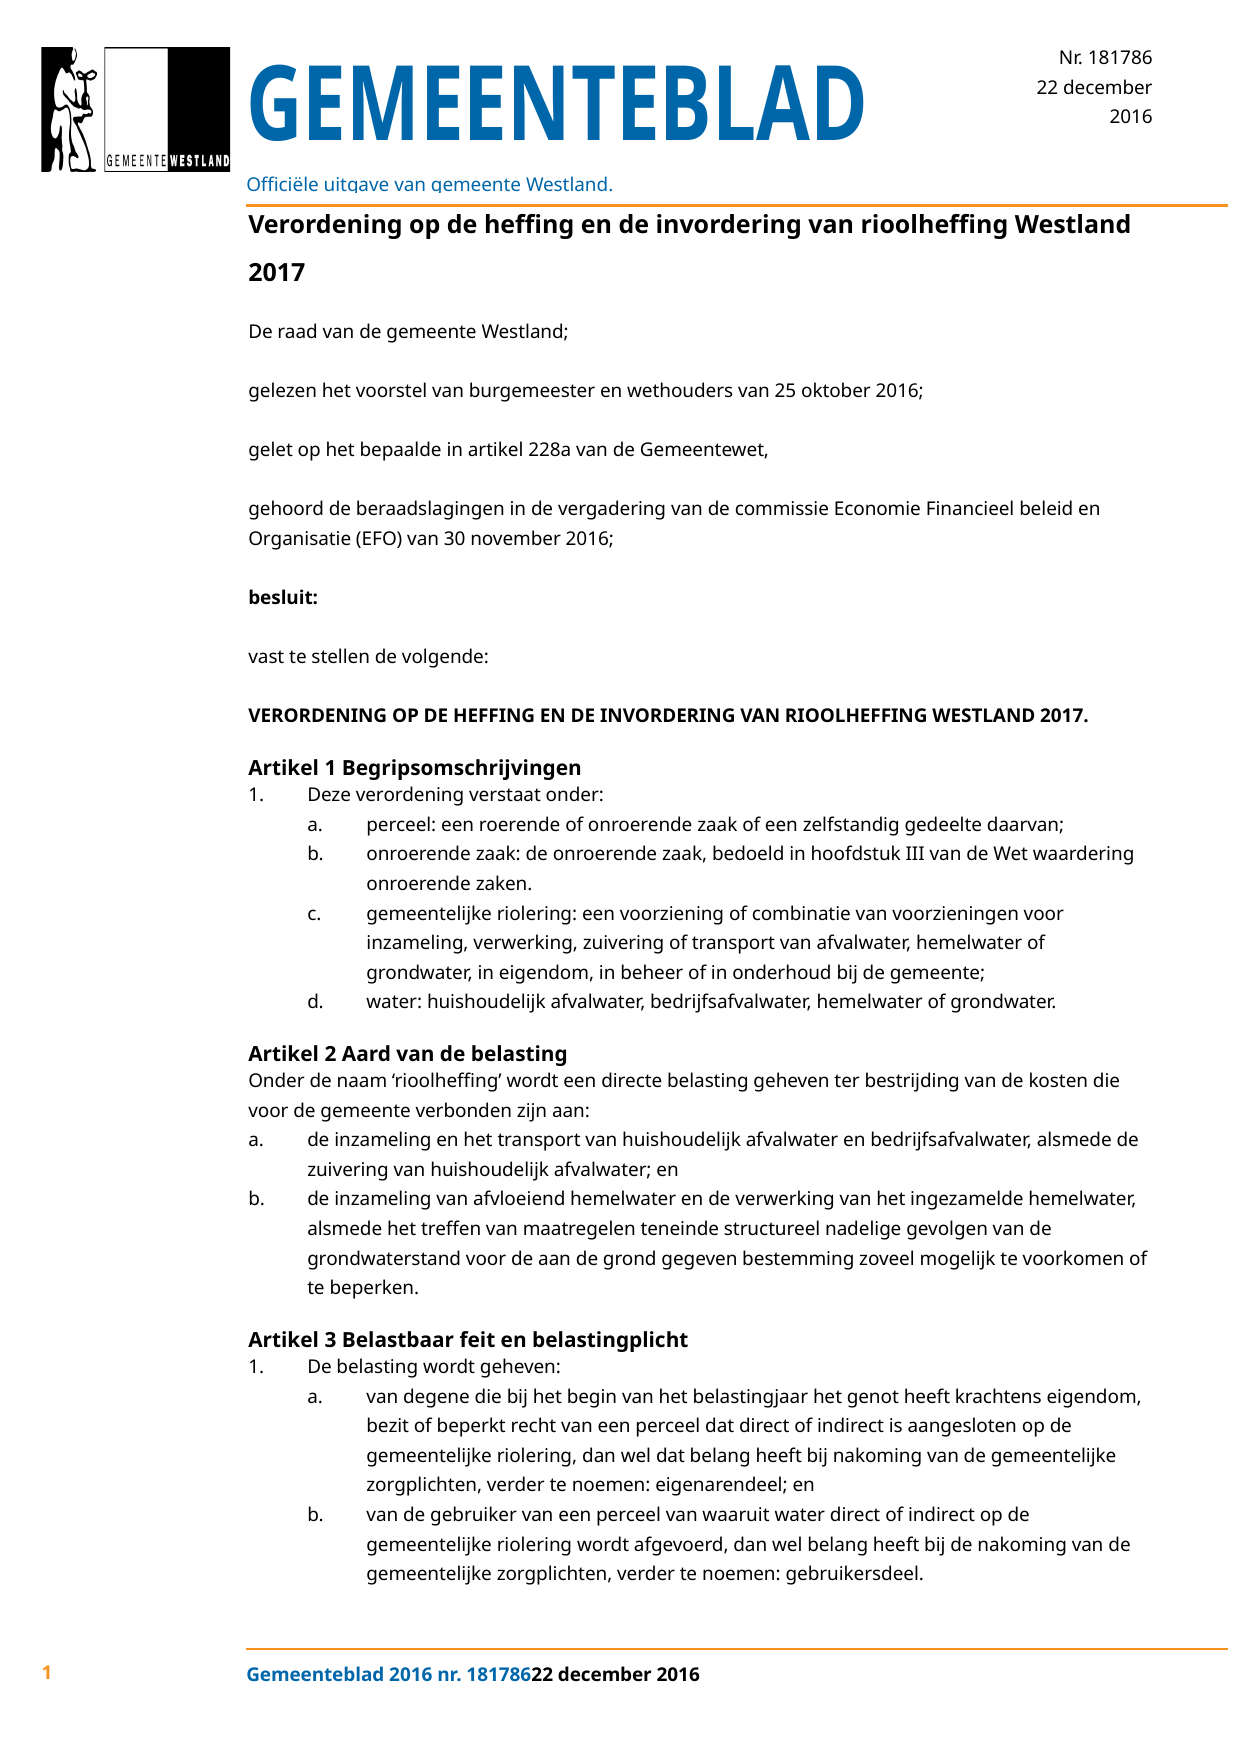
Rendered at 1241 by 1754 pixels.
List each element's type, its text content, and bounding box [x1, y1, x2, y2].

text Onder de naam ‘rioolheffing’ wordt een directe belasting geheven ter bestrijding van de kosten die voor de gemeente verbonden zijn aan: [248, 1067, 1152, 1123]
text Artikel 2 Aard van de belasting [248, 1039, 1152, 1067]
list perceel: een roerende of onroerende zaak of een zelfstandig gedeelte daarvan; [307, 811, 1152, 837]
picture [41, 47, 231, 172]
text gelet op het bepaalde in artikel 228a van de Gemeentewet, [248, 436, 1152, 462]
text Artikel 3 Belastbaar feit en belastingplicht [248, 1325, 1152, 1353]
list De belasting wordt geheven: [248, 1353, 1152, 1379]
list van de gebruiker van een perceel van waaruit water direct of indirect op de gemeentelijke riolering wordt afgevoerd, dan wel belang heeft bij de nakoming van de gemeentelijke zorgplichten, verder te noemen: gebruikersdeel. [307, 1501, 1152, 1586]
text De raad van de gemeente Westland; [248, 318, 1152, 344]
text gelezen het voorstel van burgemeester en wethouders van 25 oktober 2016; [248, 377, 1152, 403]
text Verordening op de heffing en de invordering van rioolheffing Westland 2017 [248, 207, 1152, 288]
list de inzameling van afvloeiend hemelwater en de verwerking van het ingezamelde hemelwater, alsmede het treffen van maatregelen teneinde structureel nadelige gevolgen van de grondwaterstand voor de aan de grond gegeven bestemming zoveel mogelijk te voorkomen of te beperken. [248, 1186, 1152, 1300]
text gehoord de beraadslagingen in de vergadering van de commissie Economie Financieel beleid en Organisatie (EFO) van 30 november 2016; [248, 495, 1152, 551]
list onroerende zaak: de onroerende zaak, bedoeld in hoofdstuk III van de Wet waardering onroerende zaken. [307, 841, 1152, 896]
text vast te stellen de volgende: [248, 643, 1152, 669]
list water: huishoudelijk afvalwater, bedrijfsafvalwater, hemelwater of grondwater. [307, 988, 1152, 1014]
text besluit: [248, 584, 1152, 610]
list gemeentelijke riolering: een voorziening of combinatie van voorzieningen voor inzameling, verwerking, zuivering of transport van afvalwater, hemelwater of grondwater, in eigendom, in beheer of in onderhoud bij de gemeente; [307, 900, 1152, 984]
text Artikel 1 Begripsomschrijvingen [248, 753, 1152, 781]
text VERORDENING OP DE HEFFING EN DE INVORDERING VAN RIOOLHEFFING WESTLAND 2017. [248, 702, 1152, 728]
list de inzameling en het transport van huishoudelijk afvalwater en bedrijfsafvalwater, alsmede de zuivering van huishoudelijk afvalwater; en [248, 1126, 1152, 1182]
list van degene die bij het begin van het belastingjaar het genot heeft krachtens eigendom, bezit of beperkt recht van een perceel dat direct of indirect is aangesloten op de gemeentelijke riolering, dan wel dat belang heeft bij nakoming van de gemeentelijke zorgplichten, verder te noemen: eigenarendeel; en [307, 1383, 1152, 1497]
list Deze verordening verstaat onder: [248, 781, 1152, 807]
